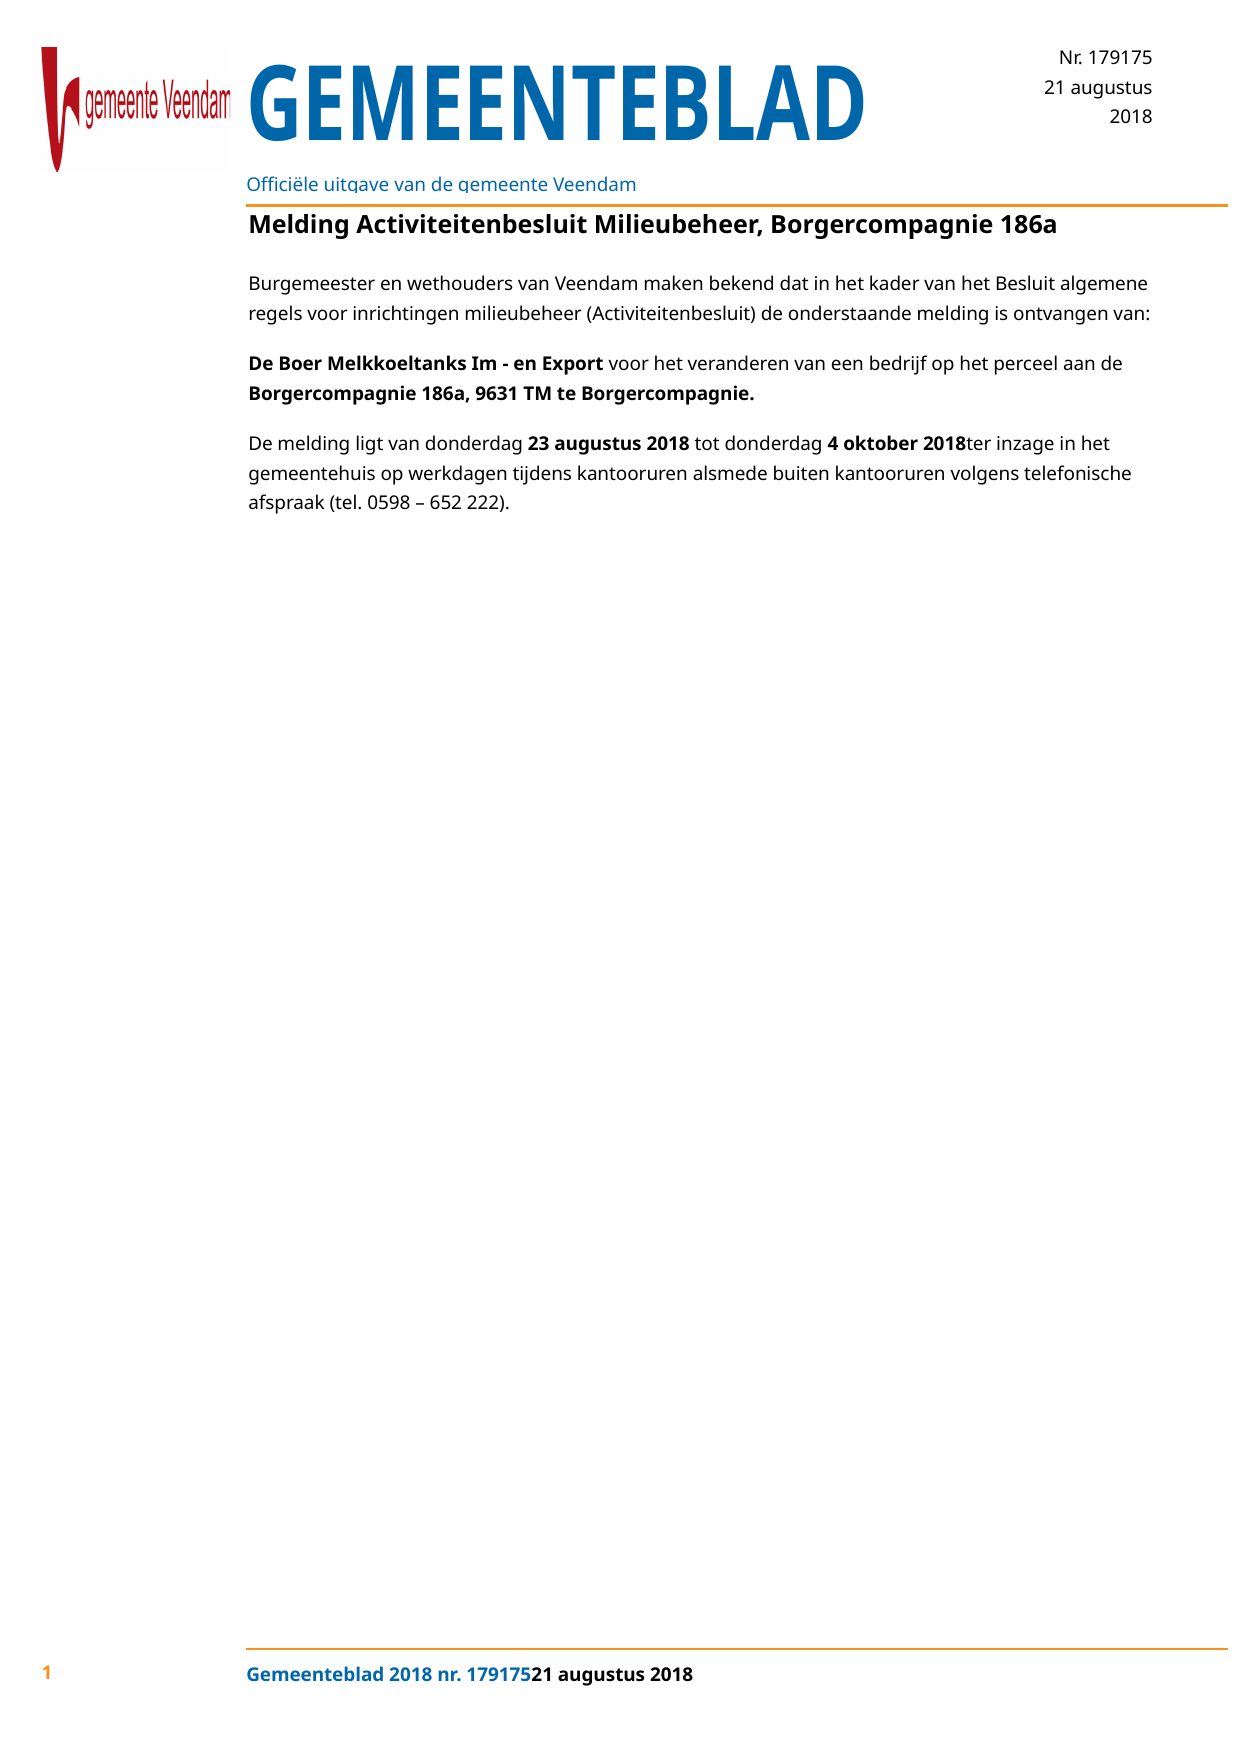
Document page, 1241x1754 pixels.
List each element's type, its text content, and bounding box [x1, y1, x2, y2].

text De melding ligt van donderdag 23 augustus 2018 tot donderdag 4 oktober 2018ter inzage in het gemeentehuis op werkdagen tijdens kantooruren alsmede buiten kantooruren volgens telefonische afspraak (tel. 0598 – 652 222). [248, 430, 1152, 515]
picture [41, 47, 231, 172]
text Melding Activiteitenbesluit Milieubeheer, Borgercompagnie 186a [248, 207, 1152, 241]
text Burgemeester en wethouders van Veendam maken bekend dat in het kader van het Besluit algemene regels voor inrichtingen milieubeheer (Activiteitenbesluit) de onderstaande melding is ontvangen van: [248, 270, 1152, 326]
text De Boer Melkkoeltanks Im - en Export voor het veranderen van een bedrijf op het perceel aan de Borgercompagnie 186a, 9631 TM te Borgercompagnie. [248, 350, 1152, 406]
